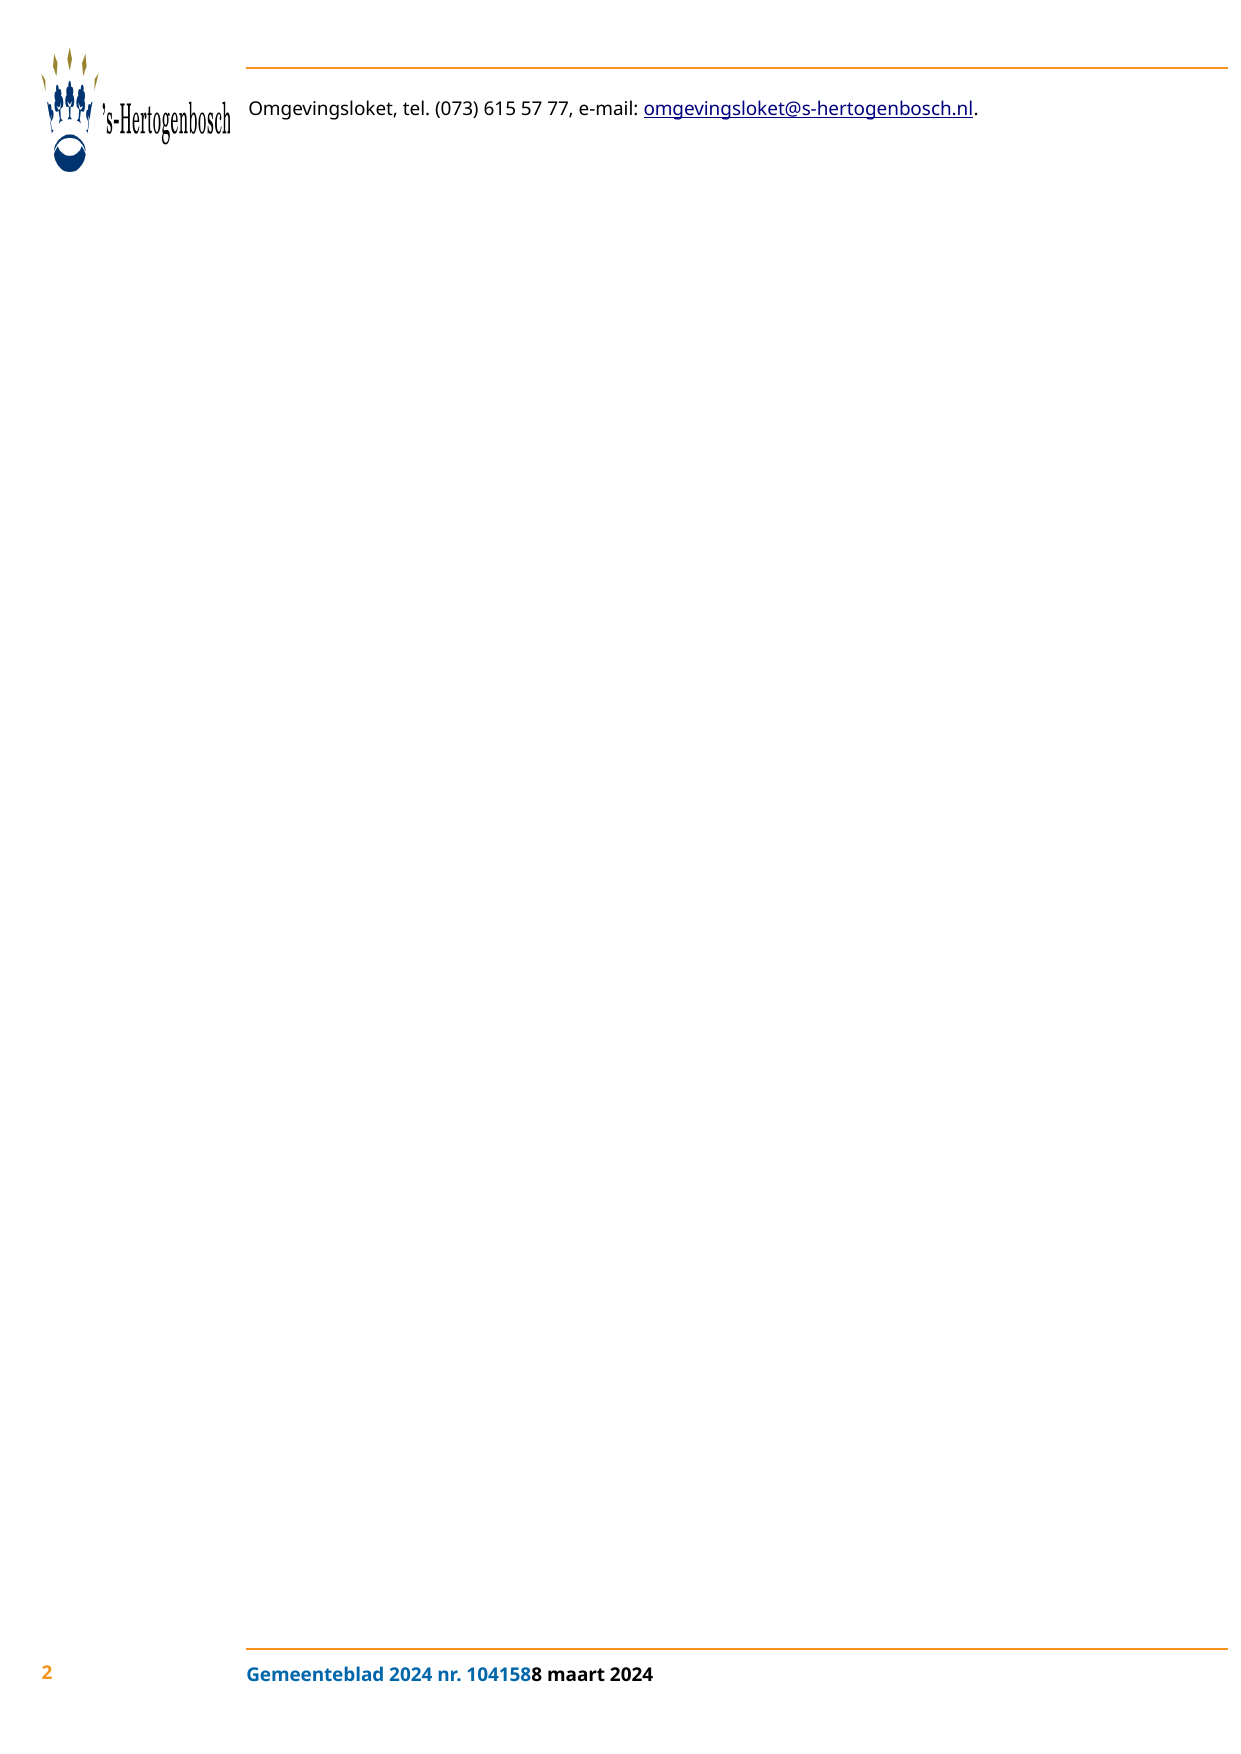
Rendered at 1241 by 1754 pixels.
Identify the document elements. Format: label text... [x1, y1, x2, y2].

text Omgevingsloket, tel. (073) 615 57 77, e-mail: omgevingsloket@s-hertogenbosch.nl. [248, 95, 1152, 121]
picture [41, 47, 231, 172]
